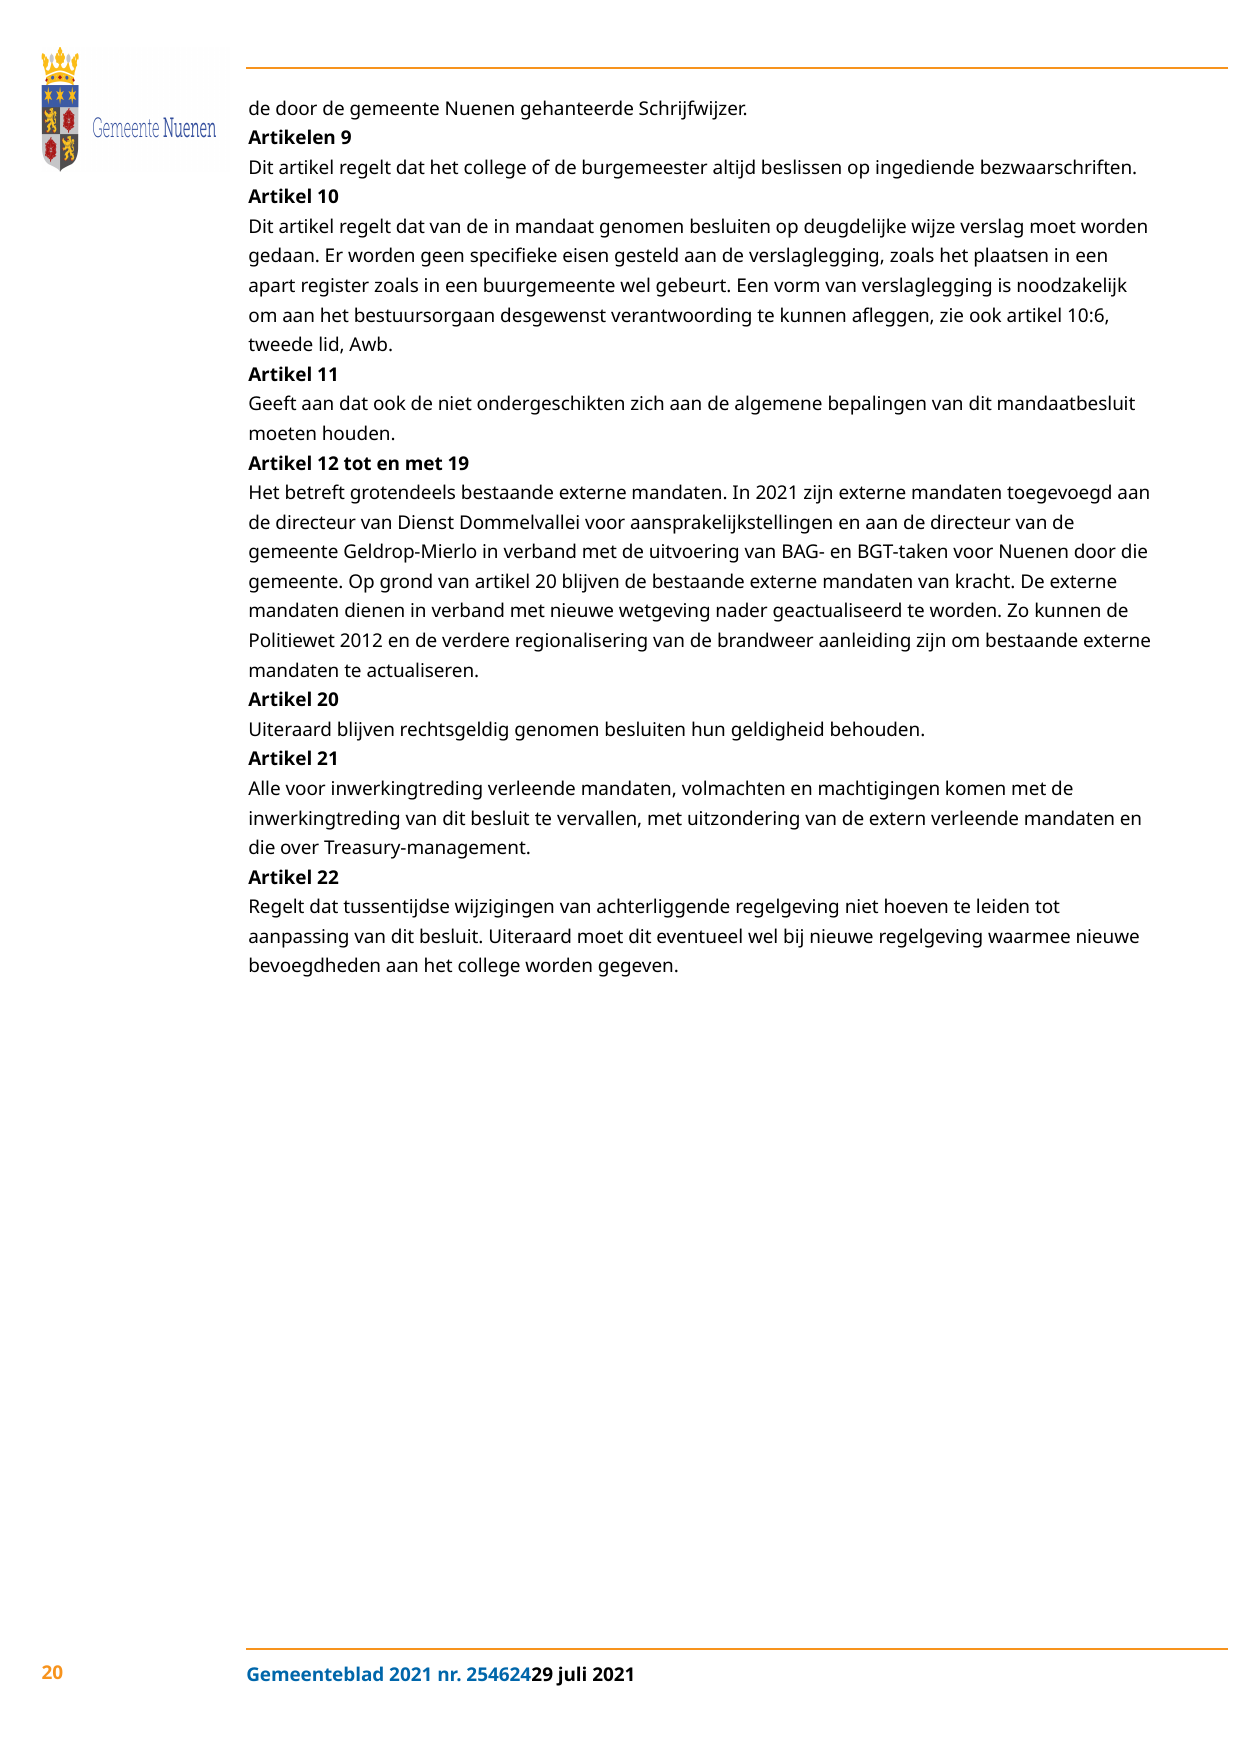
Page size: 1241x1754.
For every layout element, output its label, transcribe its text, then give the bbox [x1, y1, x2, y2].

text Uiteraard blijven rechtsgeldig genomen besluiten hun geldigheid behouden. [248, 716, 1152, 742]
text Artikelen 9 [248, 124, 1152, 150]
text Regelt dat tussentijdse wijzigingen van achterliggende regelgeving niet hoeven te leiden tot aanpassing van dit besluit. Uiteraard moet dit eventueel wel bij nieuwe regelgeving waarmee nieuwe bevoegdheden aan het college worden gegeven. [248, 893, 1152, 978]
text Artikel 12 tot en met 19 [248, 450, 1152, 476]
text Dit artikel regelt dat van de in mandaat genomen besluiten op deugdelijke wijze verslag moet worden gedaan. Er worden geen specifieke eisen gesteld aan de verslaglegging, zoals het plaatsen in een apart register zoals in een buurgemeente wel gebeurt. Een vorm van verslaglegging is noodzakelijk om aan het bestuursorgaan desgewenst verantwoording te kunnen afleggen, zie ook artikel 10:6, tweede lid, Awb. [248, 213, 1152, 357]
text de door de gemeente Nuenen gehanteerde Schrijfwijzer. [248, 95, 1152, 121]
text Het betreft grotendeels bestaande externe mandaten. In 2021 zijn externe mandaten toegevoegd aan de directeur van Dienst Dommelvallei voor aansprakelijkstellingen en aan de directeur van de gemeente Geldrop-Mierlo in verband met de uitvoering van BAG- en BGT-taken voor Nuenen door die gemeente. Op grond van artikel 20 blijven de bestaande externe mandaten van kracht. De externe mandaten dienen in verband met nieuwe wetgeving nader geactualiseerd te worden. Zo kunnen de Politiewet 2012 en de verdere regionalisering van de brandweer aanleiding zijn om bestaande externe mandaten te actualiseren. [248, 479, 1152, 683]
text Artikel 21 [248, 746, 1152, 771]
text Artikel 10 [248, 183, 1152, 209]
text Artikel 20 [248, 686, 1152, 712]
text Artikel 22 [248, 864, 1152, 890]
text Geeft aan dat ook de niet ondergeschikten zich aan de algemene bepalingen van dit mandaatbesluit moeten houden. [248, 391, 1152, 446]
text Dit artikel regelt dat het college of de burgemeester altijd beslissen op ingediende bezwaarschriften. [248, 154, 1152, 180]
text Artikel 11 [248, 361, 1152, 387]
text Alle voor inwerkingtreding verleende mandaten, volmachten en machtigingen komen met de inwerkingtreding van dit besluit te vervallen, met uitzondering van de extern verleende mandaten en die over Treasury-management. [248, 775, 1152, 860]
picture [41, 47, 231, 172]
